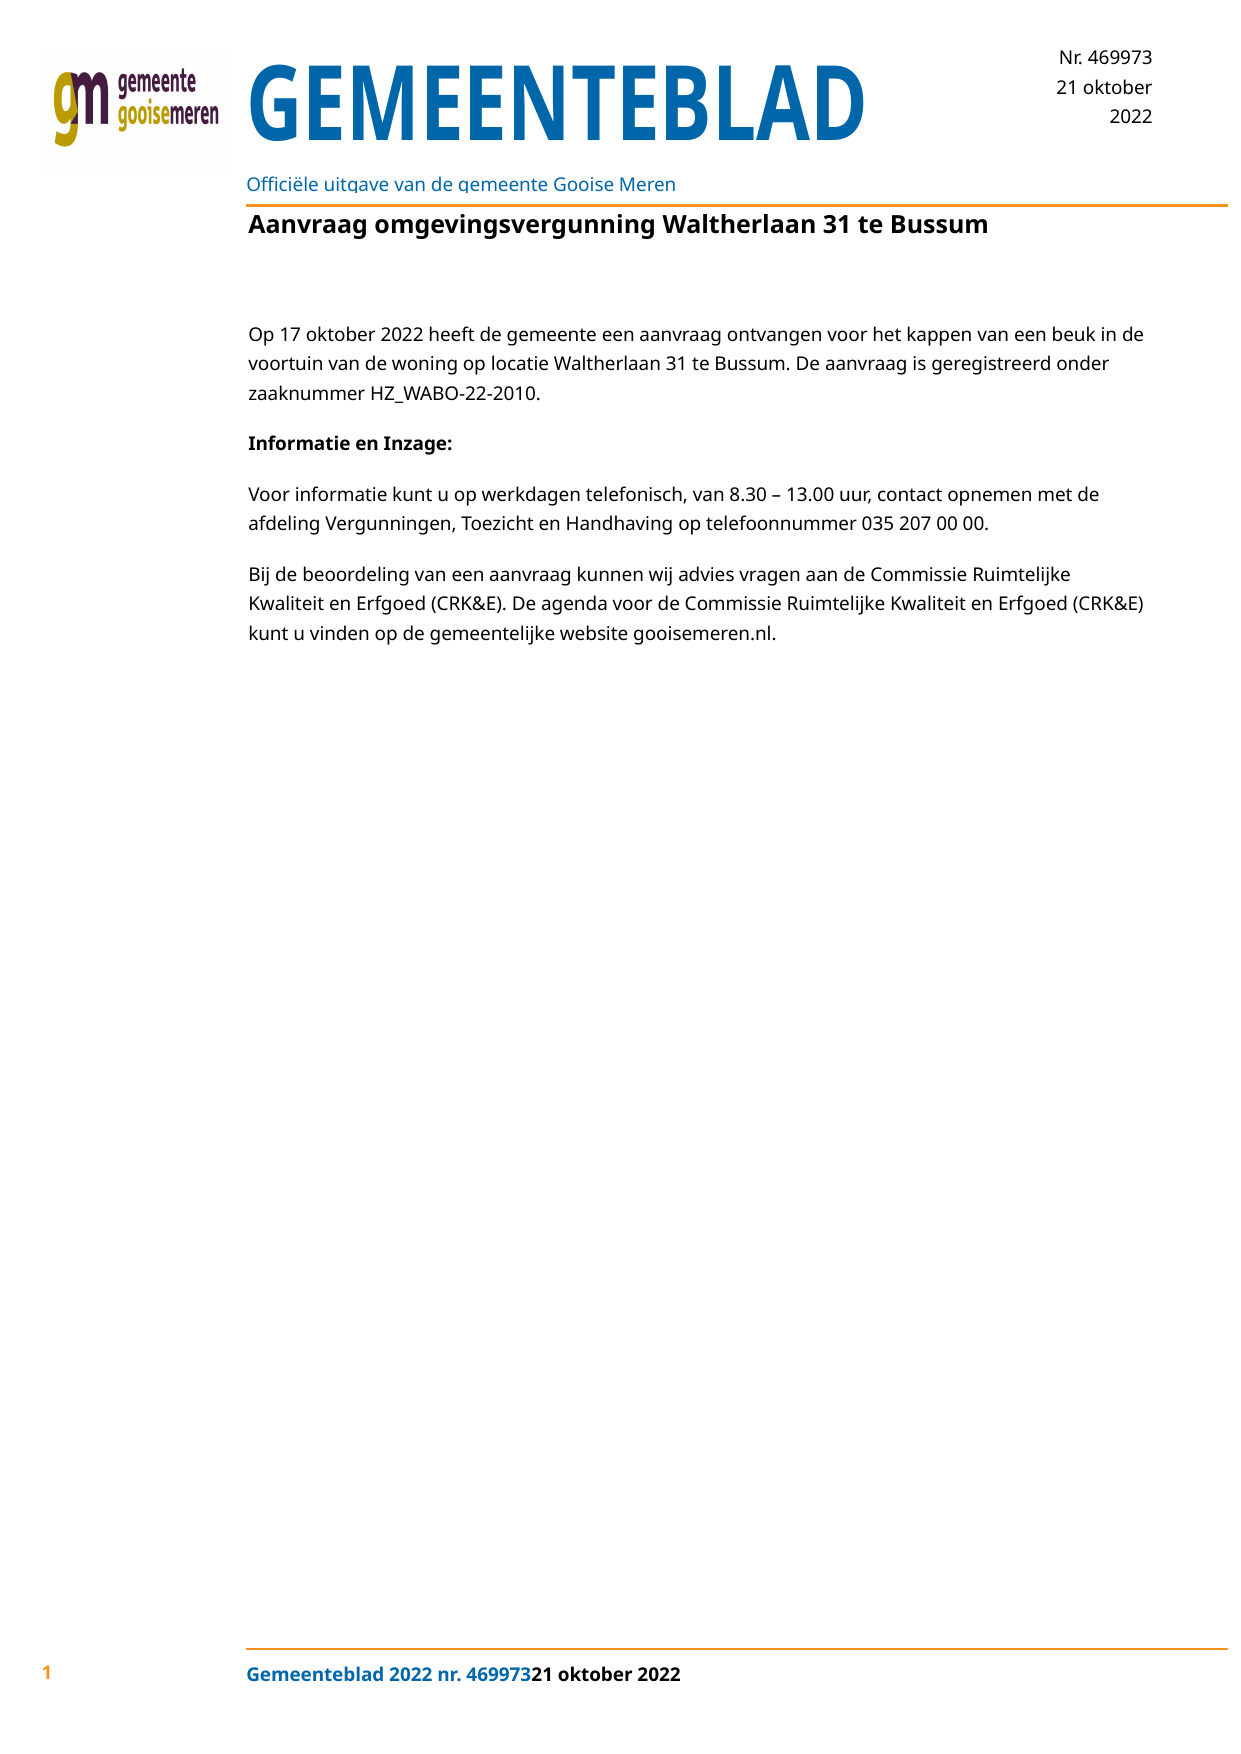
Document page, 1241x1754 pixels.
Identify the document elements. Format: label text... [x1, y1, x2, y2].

picture [41, 47, 231, 172]
text Informatie en Inzage: [248, 430, 1152, 456]
text Voor informatie kunt u op werkdagen telefonisch, van 8.30 – 13.00 uur, contact opnemen met de afdeling Vergunningen, Toezicht en Handhaving op telefoonnummer 035 207 00 00. [248, 481, 1152, 536]
text Bij de beoordeling van een aanvraag kunnen wij advies vragen aan de Commissie Ruimtelijke Kwaliteit en Erfgoed (CRK&E). De agenda voor de Commissie Ruimtelijke Kwaliteit en Erfgoed (CRK&E) kunt u vinden op de gemeentelijke website gooisemeren.nl. [248, 561, 1152, 646]
text Op 17 oktober 2022 heeft de gemeente een aanvraag ontvangen voor het kappen van een beuk in de voortuin van de woning op locatie Waltherlaan 31 te Bussum. De aanvraag is geregistreerd onder zaaknummer HZ_WABO-22-2010. [248, 321, 1152, 406]
text Aanvraag omgevingsvergunning Waltherlaan 31 te Bussum [248, 207, 1152, 241]
